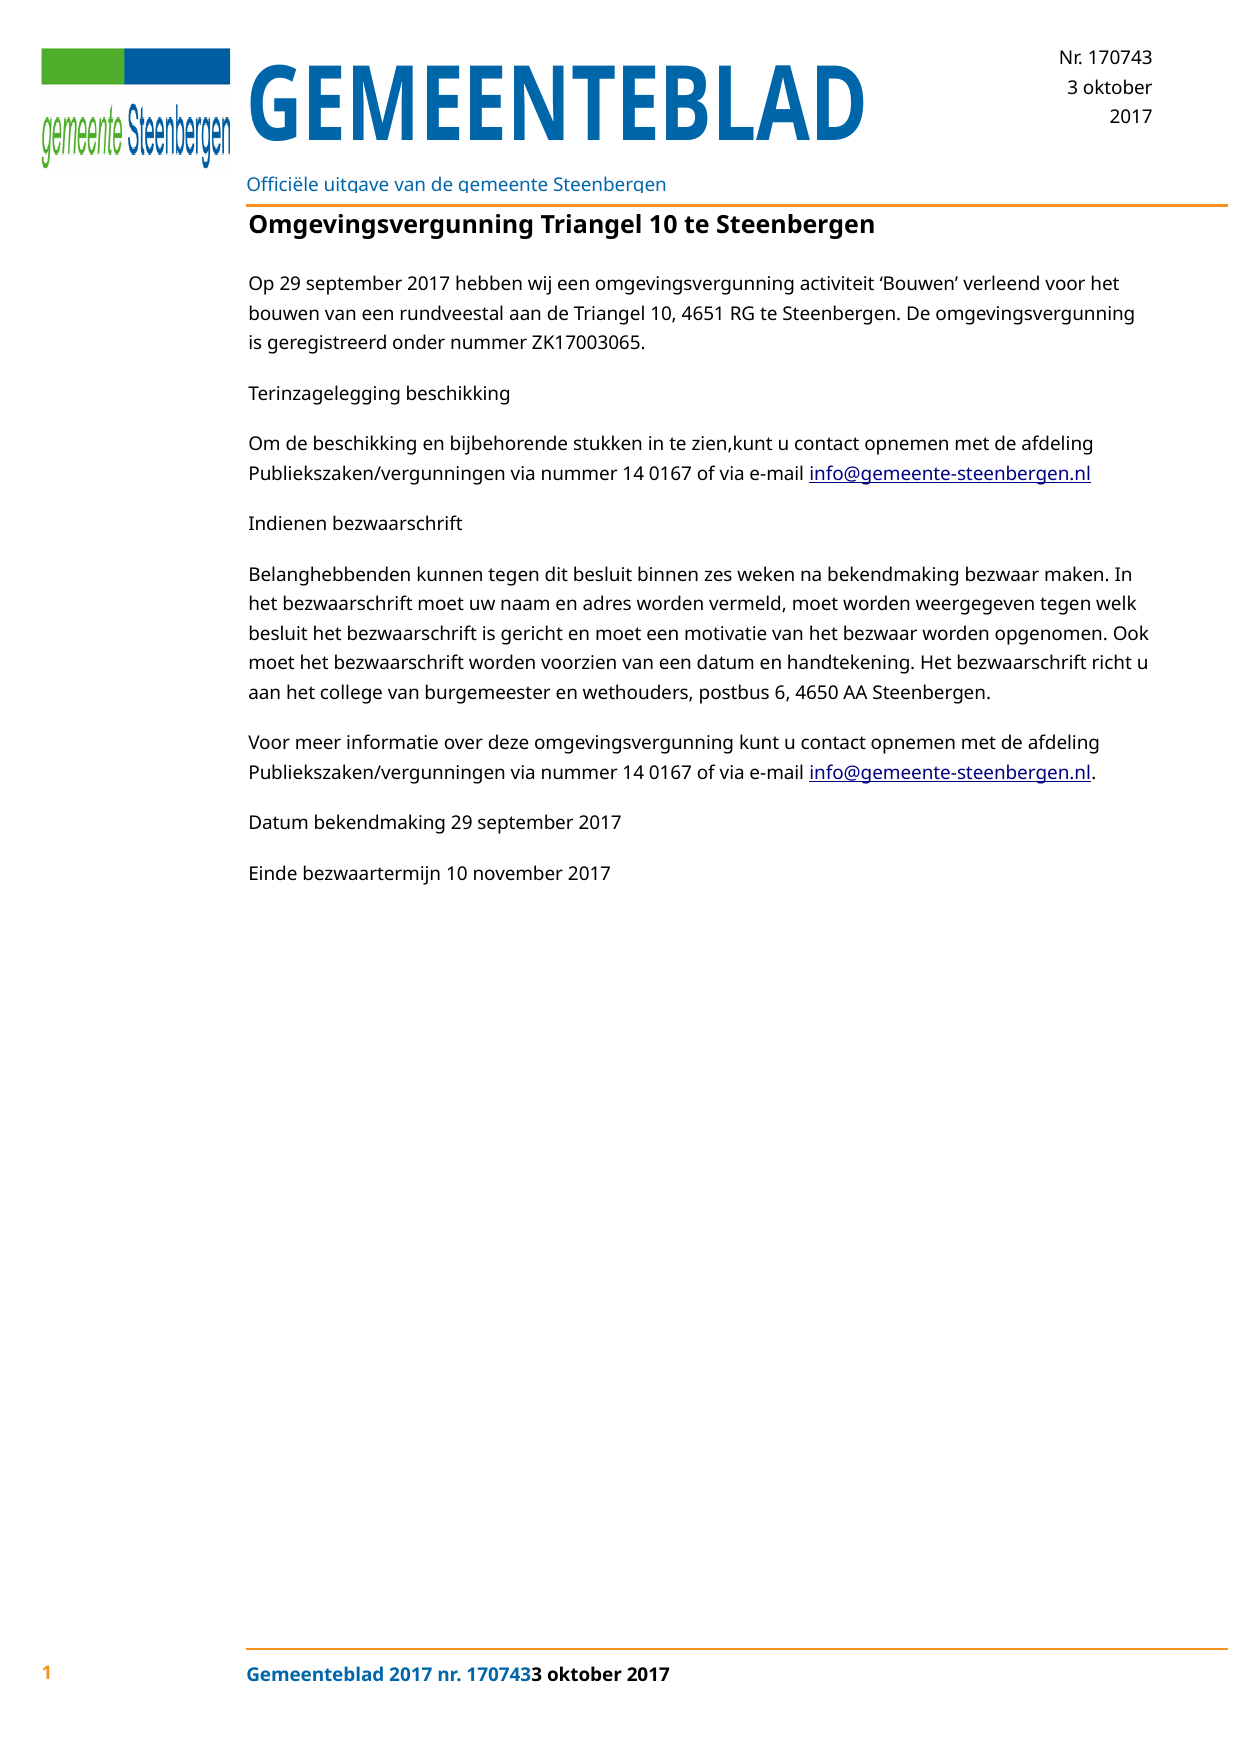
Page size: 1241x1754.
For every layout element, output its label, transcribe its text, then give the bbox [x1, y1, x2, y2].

text Op 29 september 2017 hebben wij een omgevingsvergunning activiteit ‘Bouwen’ verleend voor het bouwen van een rundveestal aan de Triangel 10, 4651 RG te Steenbergen. De omgevingsvergunning is geregistreerd onder nummer ZK17003065. [248, 270, 1152, 355]
text Terinzagelegging beschikking [248, 380, 1152, 406]
text Einde bezwaartermijn 10 november 2017 [248, 860, 1152, 886]
text Omgevingsvergunning Triangel 10 te Steenbergen [248, 207, 1152, 241]
text Indienen bezwaarschrift [248, 510, 1152, 536]
text Voor meer informatie over deze omgevingsvergunning kunt u contact opnemen met de afdeling Publiekszaken/vergunningen via nummer 14 0167 of via e-mail info@gemeente-steenbergen.nl. [248, 729, 1152, 785]
picture [41, 47, 231, 172]
text Datum bekendmaking 29 september 2017 [248, 809, 1152, 835]
text Om de beschikking en bijbehorende stukken in te zien,kunt u contact opnemen met de afdeling Publiekszaken/vergunningen via nummer 14 0167 of via e-mail info@gemeente-steenbergen.nl [248, 430, 1152, 486]
text Belanghebbenden kunnen tegen dit besluit binnen zes weken na bekendmaking bezwaar maken. In het bezwaarschrift moet uw naam en adres worden vermeld, moet worden weergegeven tegen welk besluit het bezwaarschrift is gericht en moet een motivatie van het bezwaar worden opgenomen. Ook moet het bezwaarschrift worden voorzien van een datum en handtekening. Het bezwaarschrift richt u aan het college van burgemeester en wethouders, postbus 6, 4650 AA Steenbergen. [248, 561, 1152, 705]
